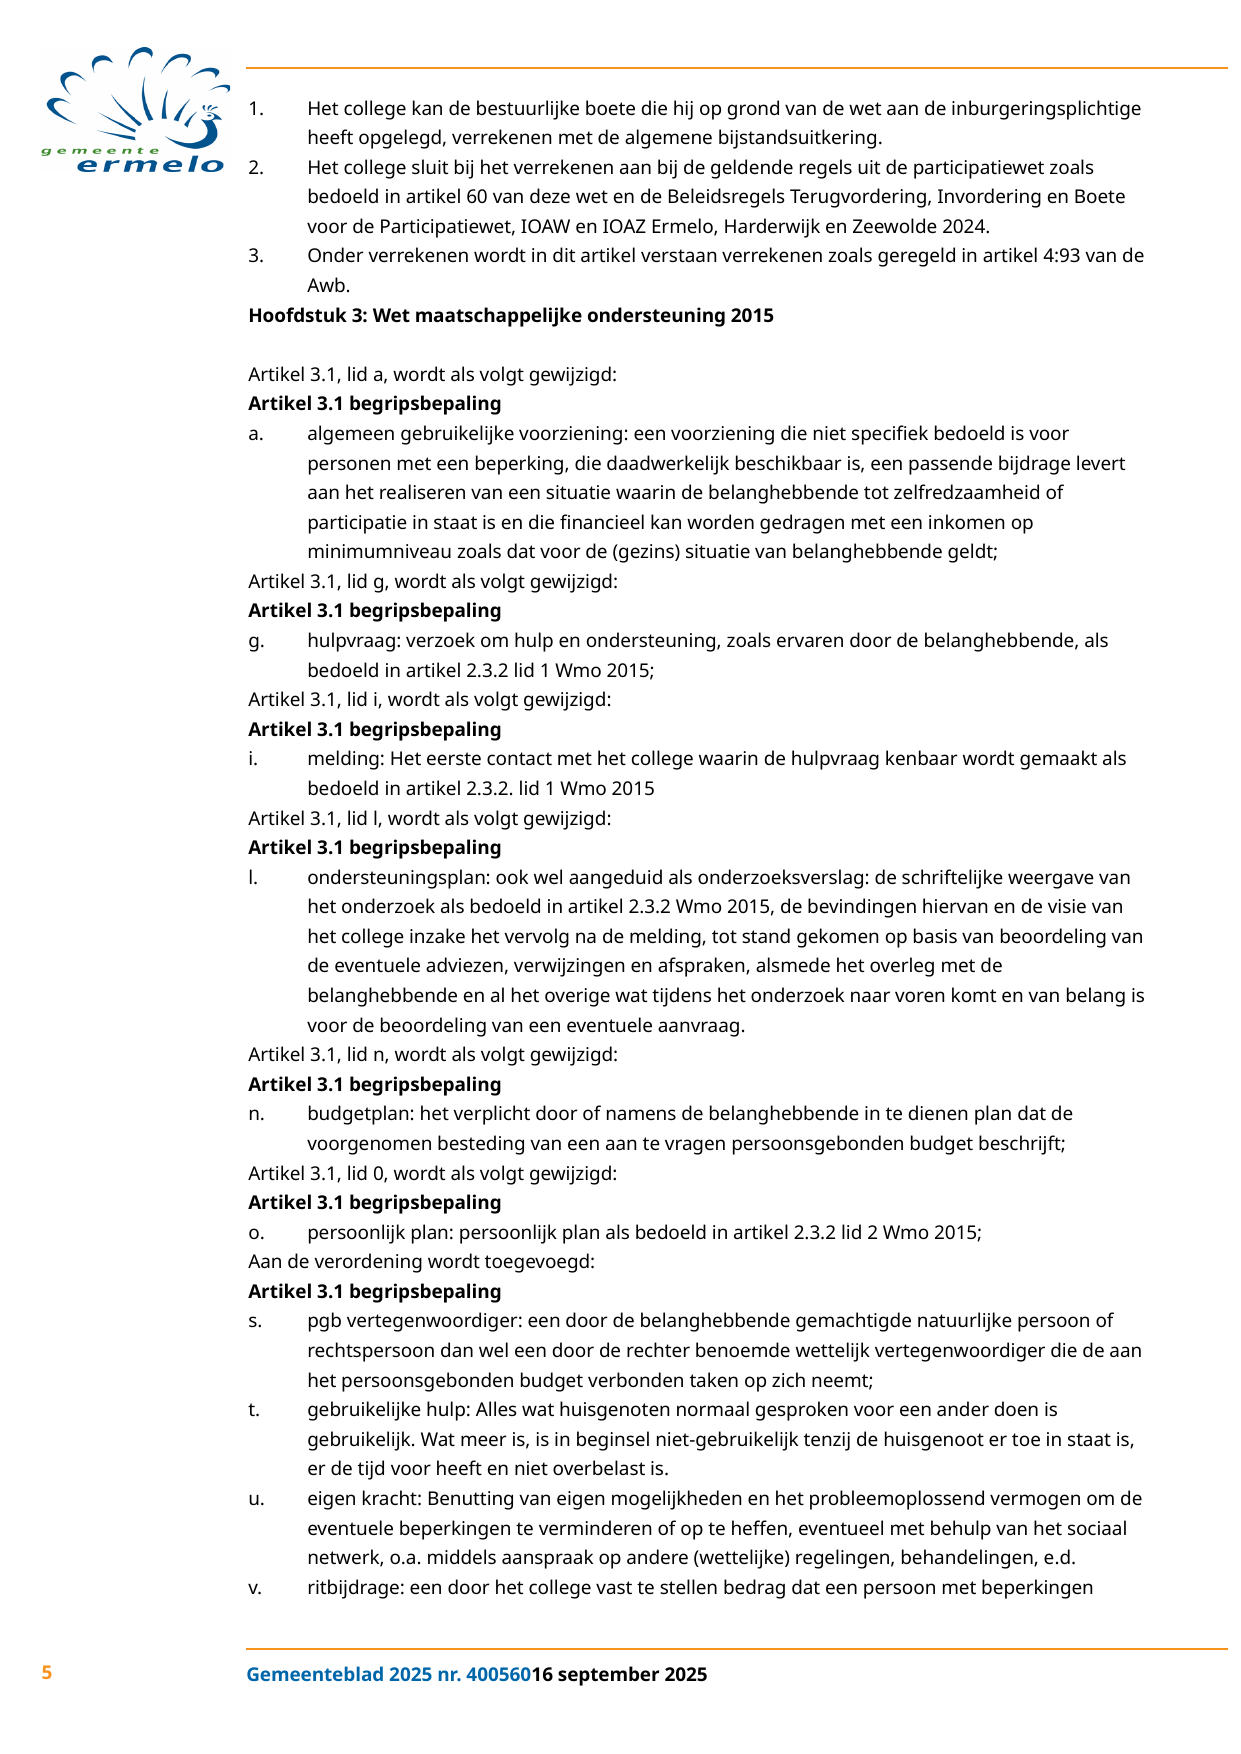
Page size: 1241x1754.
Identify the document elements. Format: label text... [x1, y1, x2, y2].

list Onder verrekenen wordt in dit artikel verstaan verrekenen zoals geregeld in artikel 4:93 van de Awb. [248, 243, 1152, 298]
list persoonlijk plan: persoonlijk plan als bedoeld in artikel 2.3.2 lid 2 Wmo 2015; [248, 1219, 1152, 1245]
text Artikel 3.1 begripsbepaling [248, 1278, 1152, 1304]
text Artikel 3.1, lid n, wordt als volgt gewijzigd: [248, 1041, 1152, 1067]
text Artikel 3.1 begripsbepaling [248, 598, 1152, 623]
list pgb vertegenwoordiger: een door de belanghebbende gemachtigde natuurlijke persoon of rechtspersoon dan wel een door de rechter benoemde wettelijk vertegenwoordiger die de aan het persoonsgebonden budget verbonden taken op zich neemt; [248, 1308, 1152, 1393]
text Artikel 3.1 begripsbepaling [248, 1189, 1152, 1215]
list Het college sluit bij het verrekenen aan bij de geldende regels uit de participatiewet zoals bedoeld in artikel 60 van deze wet en de Beleidsregels Terugvordering, Invordering en Boete voor de Participatiewet, IOAW en IOAZ Ermelo, Harderwijk en Zeewolde 2024. [248, 154, 1152, 239]
text Artikel 3.1 begripsbepaling [248, 834, 1152, 860]
text Artikel 3.1, lid l, wordt als volgt gewijzigd: [248, 805, 1152, 831]
list budgetplan: het verplicht door of namens de belanghebbende in te dienen plan dat de voorgenomen besteding van een aan te vragen persoonsgebonden budget beschrijft; [248, 1101, 1152, 1156]
text Hoofdstuk 3: Wet maatschappelijke ondersteuning 2015 [248, 302, 1152, 328]
list ritbijdrage: een door het college vast te stellen bedrag dat een persoon met beperkingen [248, 1574, 1152, 1600]
text Artikel 3.1 begripsbepaling [248, 1071, 1152, 1097]
text Artikel 3.1, lid i, wordt als volgt gewijzigd: [248, 686, 1152, 712]
text Artikel 3.1 begripsbepaling [248, 391, 1152, 416]
picture [41, 47, 231, 172]
list Het college kan de bestuurlijke boete die hij op grond van de wet aan de inburgeringsplichtige heeft opgelegd, verrekenen met de algemene bijstandsuitkering. [248, 95, 1152, 150]
list hulpvraag: verzoek om hulp en ondersteuning, zoals ervaren door de belanghebbende, als bedoeld in artikel 2.3.2 lid 1 Wmo 2015; [248, 627, 1152, 683]
text Artikel 3.1, lid g, wordt als volgt gewijzigd: [248, 568, 1152, 594]
text Artikel 3.1, lid 0, wordt als volgt gewijzigd: [248, 1160, 1152, 1186]
list gebruikelijke hulp: Alles wat huisgenoten normaal gesproken voor een ander doen is gebruikelijk. Wat meer is, is in beginsel niet-gebruikelijk tenzij de huisgenoot er toe in staat is, er de tijd voor heeft en niet overbelast is. [248, 1396, 1152, 1481]
text Artikel 3.1, lid a, wordt als volgt gewijzigd: [248, 361, 1152, 387]
list ondersteuningsplan: ook wel aangeduid als onderzoeksverslag: de schriftelijke weergave van het onderzoek als bedoeld in artikel 2.3.2 Wmo 2015, de bevindingen hiervan en de visie van het college inzake het vervolg na de melding, tot stand gekomen op basis van beoordeling van de eventuele adviezen, verwijzingen en afspraken, alsmede het overleg met de belanghebbende en al het overige wat tijdens het onderzoek naar voren komt en van belang is voor de beoordeling van een eventuele aanvraag. [248, 864, 1152, 1038]
list algemeen gebruikelijke voorziening: een voorziening die niet specifiek bedoeld is voor personen met een beperking, die daadwerkelijk beschikbaar is, een passende bijdrage levert aan het realiseren van een situatie waarin de belanghebbende tot zelfredzaamheid of participatie in staat is en die financieel kan worden gedragen met een inkomen op minimumniveau zoals dat voor de (gezins) situatie van belanghebbende geldt; [248, 420, 1152, 564]
list melding: Het eerste contact met het college waarin de hulpvraag kenbaar wordt gemaakt als bedoeld in artikel 2.3.2. lid 1 Wmo 2015 [248, 746, 1152, 801]
text Artikel 3.1 begripsbepaling [248, 716, 1152, 742]
list eigen kracht: Benutting van eigen mogelijkheden en het probleemoplossend vermogen om de eventuele beperkingen te verminderen of op te heffen, eventueel met behulp van het sociaal netwerk, o.a. middels aanspraak op andere (wettelijke) regelingen, behandelingen, e.d. [248, 1485, 1152, 1570]
text Aan de verordening wordt toegevoegd: [248, 1248, 1152, 1274]
